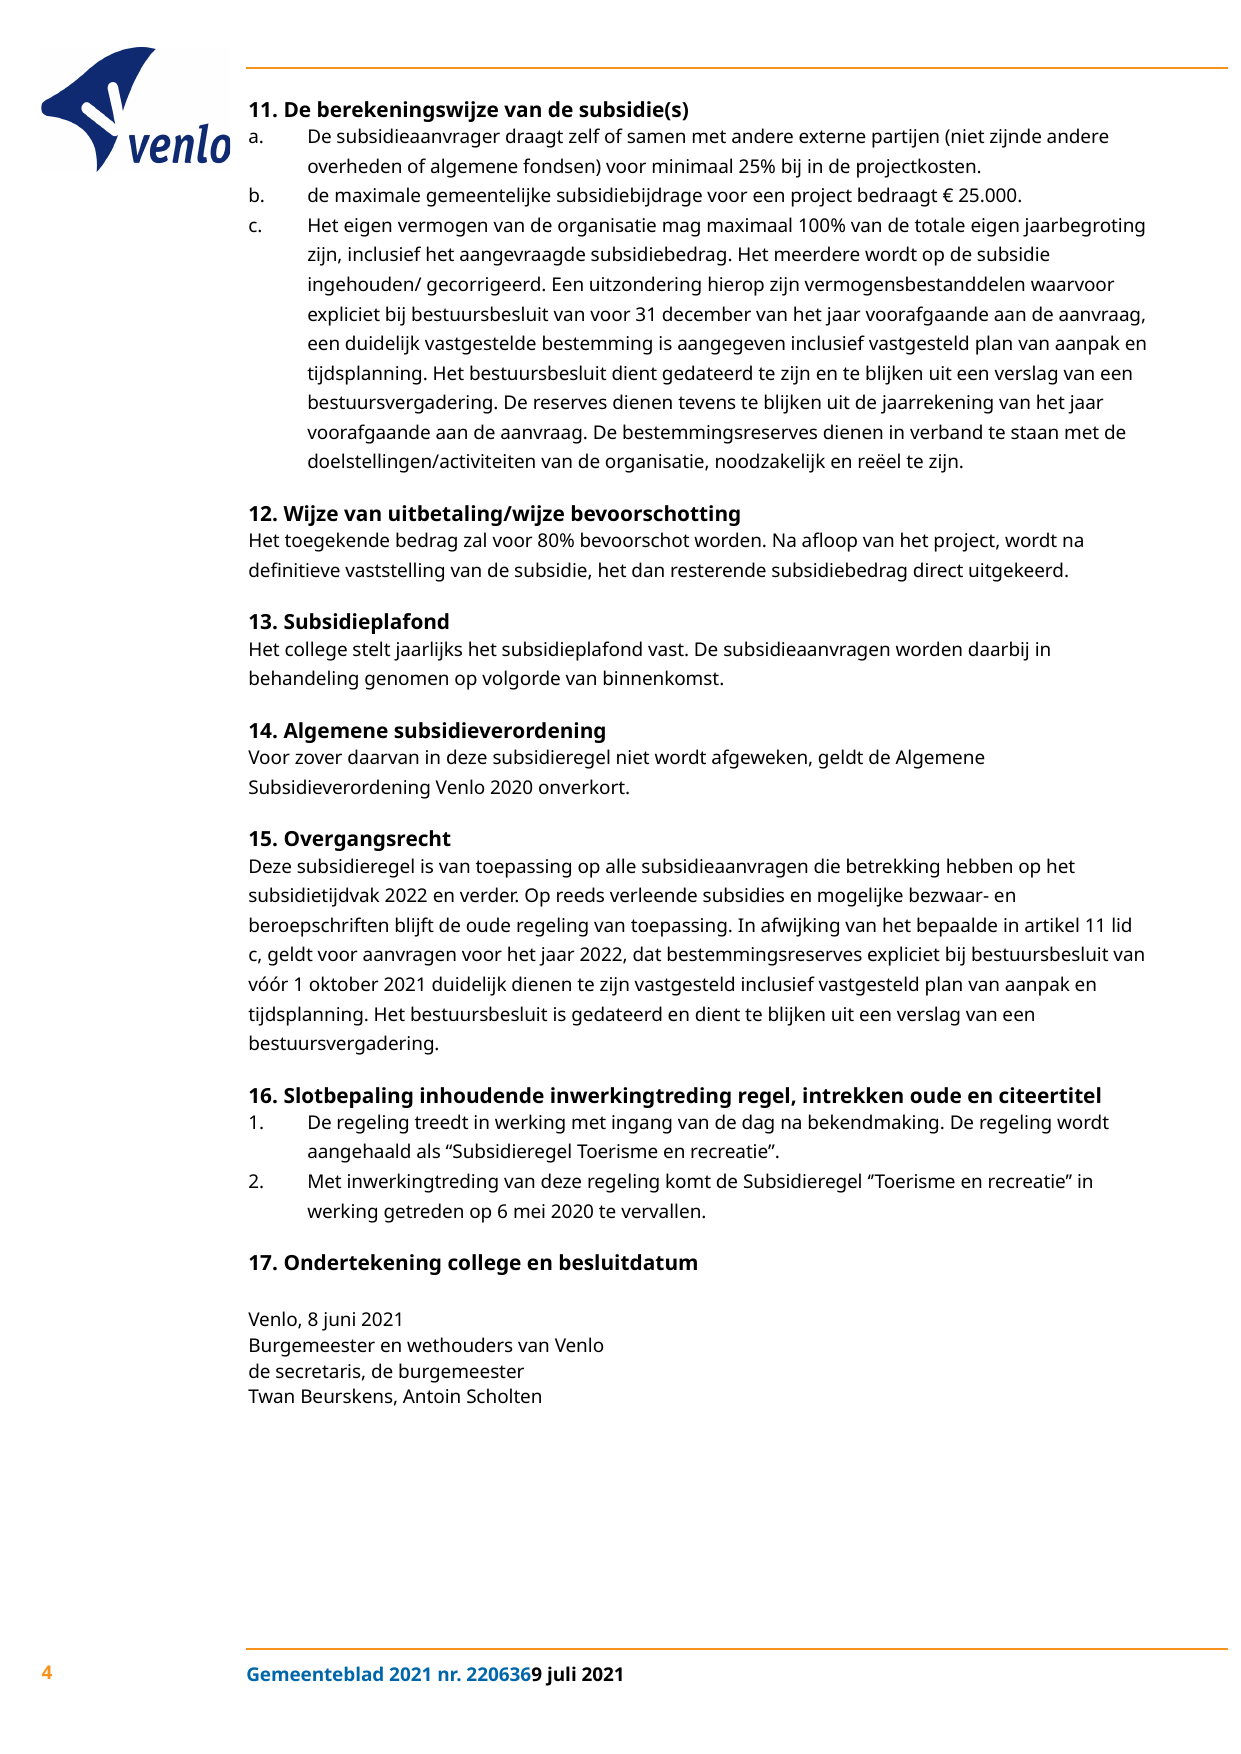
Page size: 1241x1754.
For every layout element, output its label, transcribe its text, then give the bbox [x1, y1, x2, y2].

text Venlo, 8 juni 2021 [248, 1306, 1152, 1332]
list De regeling treedt in werking met ingang van de dag na bekendmaking. De regeling wordt aangehaald als “Subsidieregel Toerisme en recreatie”. [248, 1109, 1152, 1164]
text 16. Slotbepaling inhoudende inwerkingtreding regel, intrekken oude en citeertitel [248, 1081, 1152, 1109]
text 17. Ondertekening college en besluitdatum [248, 1248, 1152, 1277]
list Het eigen vermogen van de organisatie mag maximaal 100% van de totale eigen jaarbegroting zijn, inclusief het aangevraagde subsidiebedrag. Het meerdere wordt op de subsidie ingehouden/ gecorrigeerd. Een uitzondering hierop zijn vermogensbestanddelen waarvoor expliciet bij bestuursbesluit van voor 31 december van het jaar voorafgaande aan de aanvraag, een duidelijk vastgestelde bestemming is aangegeven inclusief vastgesteld plan van aanpak en tijdsplanning. Het bestuursbesluit dient gedateerd te zijn en te blijken uit een verslag van een bestuursvergadering. De reserves dienen tevens te blijken uit de jaarrekening van het jaar voorafgaande aan de aanvraag. De bestemmingsreserves dienen in verband te staan met de doelstellingen/activiteiten van de organisatie, noodzakelijk en reëel te zijn. [248, 212, 1152, 474]
list Met inwerkingtreding van deze regeling komt de Subsidieregel ‘’Toerisme en recreatie’’ in werking getreden op 6 mei 2020 te vervallen. [248, 1168, 1152, 1224]
text Het toegekende bedrag zal voor 80% bevoorschot worden. Na afloop van het project, wordt na definitieve vaststelling van de subsidie, het dan resterende subsidiebedrag direct uitgekeerd. [248, 527, 1152, 583]
text Voor zover daarvan in deze subsidieregel niet wordt afgeweken, geldt de Algemene Subsidieverordening Venlo 2020 onverkort. [248, 744, 1152, 800]
text Deze subsidieregel is van toepassing op alle subsidieaanvragen die betrekking hebben op het subsidietijdvak 2022 en verder. Op reeds verleende subsidies en mogelijke bezwaar- en beroepschriften blijft de oude regeling van toepassing. In afwijking van het bepaalde in artikel 11 lid c, geldt voor aanvragen voor het jaar 2022, dat bestemmingsreserves expliciet bij bestuursbesluit van vóór 1 oktober 2021 duidelijk dienen te zijn vastgesteld inclusief vastgesteld plan van aanpak en tijdsplanning. Het bestuursbesluit is gedateerd en dient te blijken uit een verslag van een bestuursvergadering. [248, 853, 1152, 1056]
text 12. Wijze van uitbetaling/wijze bevoorschotting [248, 499, 1152, 527]
text 15. Overgangsrecht [248, 824, 1152, 853]
list De subsidieaanvrager draagt zelf of samen met andere externe partijen (niet zijnde andere overheden of algemene fondsen) voor minimaal 25% bij in de projectkosten. [248, 123, 1152, 178]
text de secretaris, de burgemeester [248, 1358, 1152, 1383]
text 11. De berekeningswijze van de subsidie(s) [248, 95, 1152, 123]
picture [41, 47, 231, 172]
text Burgemeester en wethouders van Venlo [248, 1332, 1152, 1358]
list de maximale gemeentelijke subsidiebijdrage voor een project bedraagt € 25.000. [248, 182, 1152, 208]
text 14. Algemene subsidieverordening [248, 716, 1152, 744]
text 13. Subsidieplafond [248, 607, 1152, 636]
text Het college stelt jaarlijks het subsidieplafond vast. De subsidieaanvragen worden daarbij in behandeling genomen op volgorde van binnenkomst. [248, 636, 1152, 691]
text Twan Beurskens, Antoin Scholten [248, 1383, 1152, 1409]
